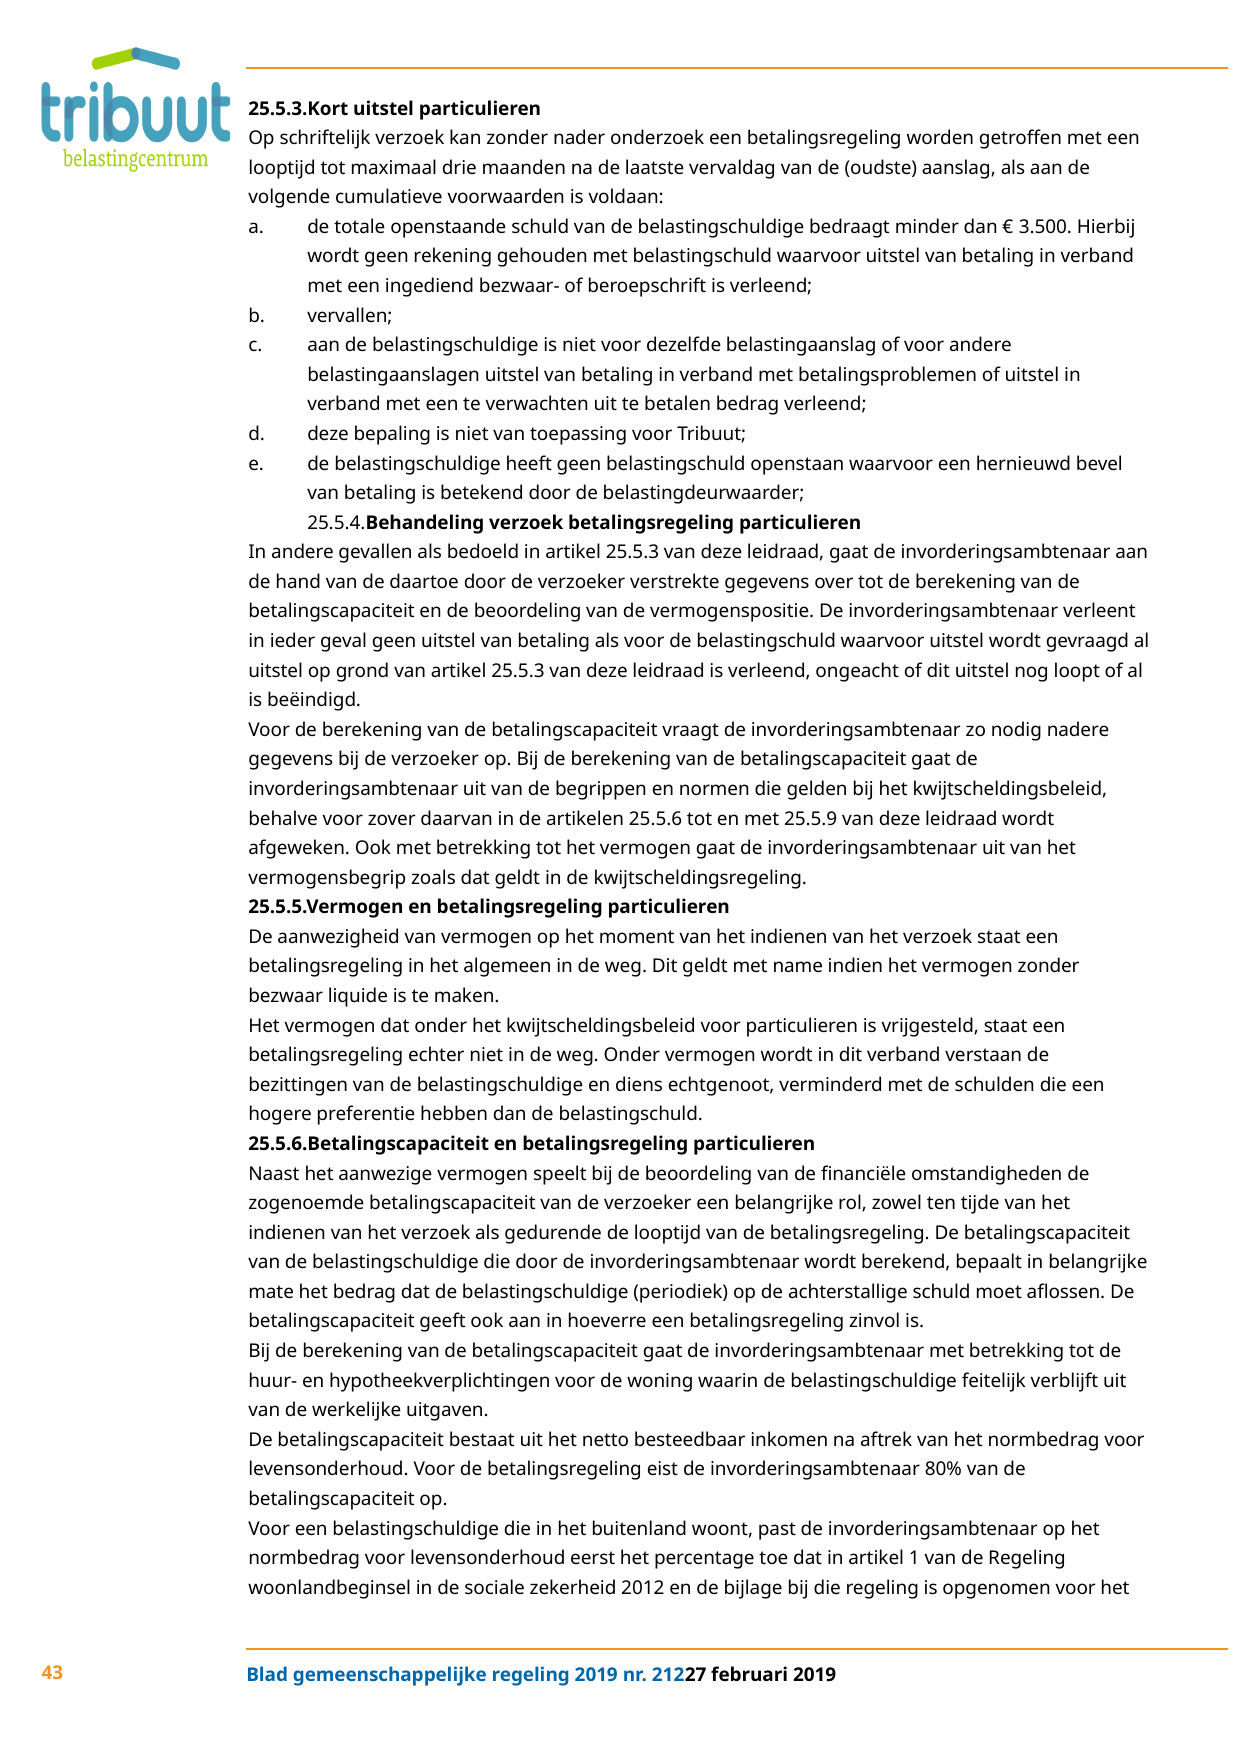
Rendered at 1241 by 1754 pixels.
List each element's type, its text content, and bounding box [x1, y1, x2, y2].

text Voor de berekening van de betalingscapaciteit vraagt de invorderingsambtenaar zo nodig nadere gegevens bij de verzoeker op. Bij de berekening van de betalingscapaciteit gaat de invorderingsambtenaar uit van de begrippen en normen die gelden bij het kwijtscheldingsbeleid, behalve voor zover daarvan in de artikelen 25.5.6 tot en met 25.5.9 van deze leidraad wordt afgeweken. Ook met betrekking tot het vermogen gaat de invorderingsambtenaar uit van het vermogensbegrip zoals dat geldt in de kwijtscheldingsregeling. [248, 716, 1152, 890]
list deze bepaling is niet van toepassing voor Tribuut; [248, 420, 1152, 446]
text Het vermogen dat onder het kwijtscheldingsbeleid voor particulieren is vrijgesteld, staat een betalingsregeling echter niet in de weg. Onder vermogen wordt in dit verband verstaan de bezittingen van de belastingschuldige en diens echtgenoot, verminderd met de schulden die een hogere preferentie hebben dan de belastingschuld. [248, 1012, 1152, 1126]
text Bij de berekening van de betalingscapaciteit gaat de invorderingsambtenaar met betrekking tot de huur- en hypotheekverplichtingen voor de woning waarin de belastingschuldige feitelijk verblijft uit van de werkelijke uitgaven. [248, 1337, 1152, 1422]
picture [41, 47, 231, 172]
text Op schriftelijk verzoek kan zonder nader onderzoek een betalingsregeling worden getroffen met een looptijd tot maximaal drie maanden na de laatste vervaldag van de (oudste) aanslag, als aan de volgende cumulatieve voorwaarden is voldaan: [248, 124, 1152, 209]
list de belastingschuldige heeft geen belastingschuld openstaan waarvoor een hernieuwd bevel van betaling is betekend door de belastingdeurwaarder; [248, 450, 1152, 505]
text De betalingscapaciteit bestaat uit het netto besteedbaar inkomen na aftrek van het normbedrag voor levensonderhoud. Voor de betalingsregeling eist de invorderingsambtenaar 80% van de betalingscapaciteit op. [248, 1426, 1152, 1511]
text In andere gevallen als bedoeld in artikel 25.5.3 van deze leidraad, gaat de invorderingsambtenaar aan de hand van de daartoe door de verzoeker verstrekte gegevens over tot de berekening van de betalingscapaciteit en de beoordeling van de vermogenspositie. De invorderingsambtenaar verleent in ieder geval geen uitstel van betaling als voor de belastingschuld waarvoor uitstel wordt gevraagd al uitstel op grond van artikel 25.5.3 van deze leidraad is verleend, ongeacht of dit uitstel nog loopt of al is beëindigd. [248, 538, 1152, 712]
list vervallen; [248, 302, 1152, 328]
text 25.5.6.Betalingscapaciteit en betalingsregeling particulieren [248, 1130, 1152, 1156]
text Voor een belastingschuldige die in het buitenland woont, past de invorderingsambtenaar op het normbedrag voor levensonderhoud eerst het percentage toe dat in artikel 1 van de Regeling woonlandbeginsel in de sociale zekerheid 2012 en de bijlage bij die regeling is opgenomen voor het [248, 1515, 1152, 1600]
list de totale openstaande schuld van de belastingschuldige bedraagt minder dan € 3.500. Hierbij wordt geen rekening gehouden met belastingschuld waarvoor uitstel van betaling in verband met een ingediend bezwaar- of beroepschrift is verleend; [248, 213, 1152, 298]
text 25.5.3.Kort uitstel particulieren [248, 95, 1152, 121]
text 25.5.5.Vermogen en betalingsregeling particulieren [248, 893, 1152, 919]
list aan de belastingschuldige is niet voor dezelfde belastingaanslag of voor andere belastingaanslagen uitstel van betaling in verband met betalingsproblemen of uitstel in verband met een te verwachten uit te betalen bedrag verleend; [248, 331, 1152, 416]
text Naast het aanwezige vermogen speelt bij de beoordeling van de financiële omstandigheden de zogenoemde betalingscapaciteit van de verzoeker een belangrijke rol, zowel ten tijde van het indienen van het verzoek als gedurende de looptijd van de betalingsregeling. De betalingscapaciteit van de belastingschuldige die door de invorderingsambtenaar wordt berekend, bepaalt in belangrijke mate het bedrag dat de belastingschuldige (periodiek) op de achterstallige schuld moet aflossen. De betalingscapaciteit geeft ook aan in hoeverre een betalingsregeling zinvol is. [248, 1160, 1152, 1333]
text De aanwezigheid van vermogen op het moment van het indienen van het verzoek staat een betalingsregeling in het algemeen in de weg. Dit geldt met name indien het vermogen zonder bezwaar liquide is te maken. [248, 923, 1152, 1008]
list 25.5.4.Behandeling verzoek betalingsregeling particulieren [248, 509, 1152, 535]
